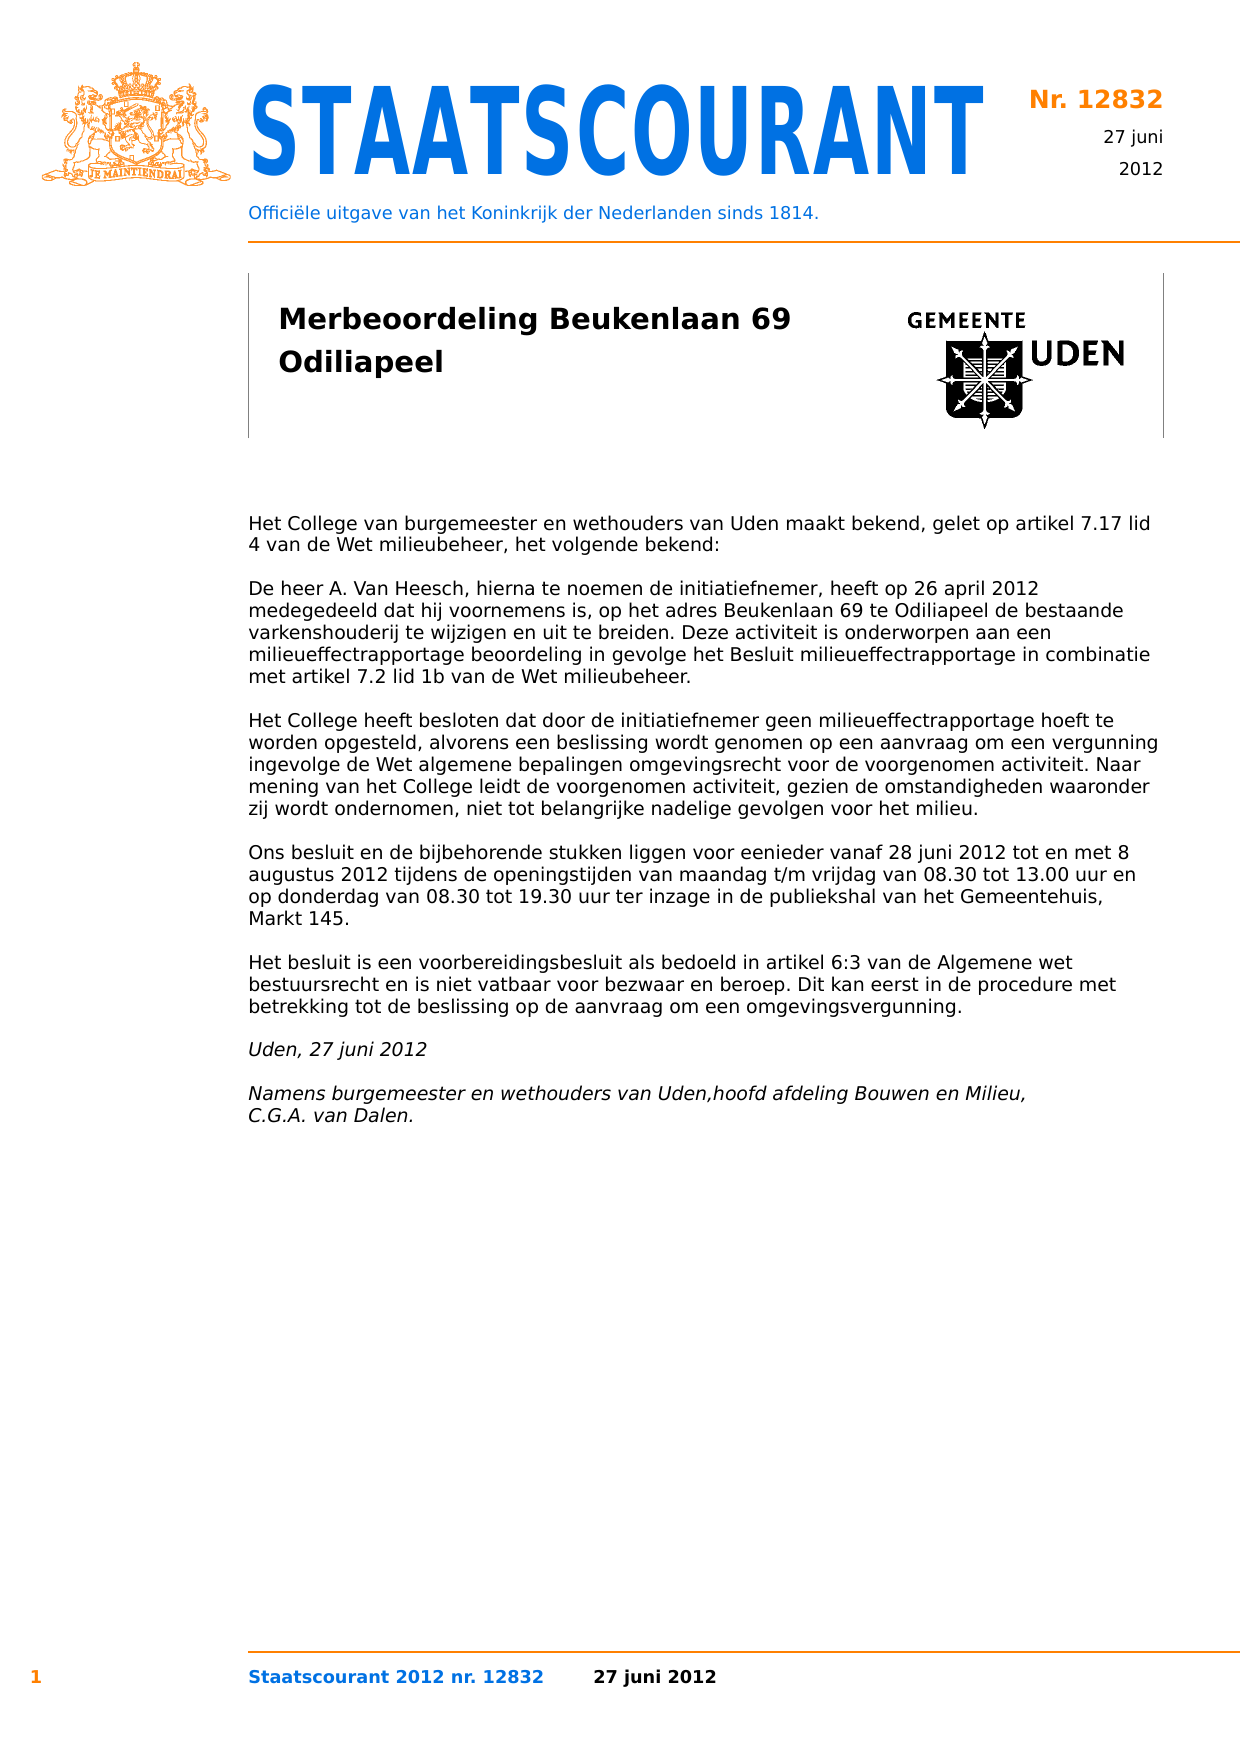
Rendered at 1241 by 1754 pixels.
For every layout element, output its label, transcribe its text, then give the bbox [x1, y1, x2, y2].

text Uden, 27 juni 2012 [248, 1039, 1163, 1061]
table_header Nr. 12832 [998, 62, 1240, 121]
picture [897, 302, 1134, 439]
subtitle Merbeoordeling Beukenlaan 69 Odiliapeel [249, 273, 1163, 438]
table_cell 27 juni [998, 121, 1240, 153]
text De heer A. Van Heesch, hierna te noemen de initiatiefnemer, heeft op 26 april 2012 medegedeeld dat hij voornemens is, op het adres Beukenlaan 69 te Odiliapeel de bestaande varkenshouderij te wijzigen en uit te breiden. Deze activiteit is onderworpen aan een milieueffectrapportage beoordeling in gevolge het Besluit milieueffectrapportage in combinatie met artikel 7.2 lid 1b van de Wet milieubeheer. [248, 578, 1163, 688]
table_header STAATSCOURANT [248, 62, 998, 203]
text Het College van burgemeester en wethouders van Uden maakt bekend, gelet op artikel 7.17 lid 4 van de Wet milieubeheer, het volgende bekend: [248, 512, 1163, 556]
text Het College heeft besloten dat door de initiatiefnemer geen milieueffectrapportage hoeft te worden opgesteld, alvorens een beslissing wordt genomen op een aanvraag om een vergunning ingevolge de Wet algemene bepalingen omgevingsrecht voor de voorgenomen activiteit. Naar mening van het College leidt de voorgenomen activiteit, gezien de omstandigheden waaronder zij wordt ondernomen, niet tot belangrijke nadelige gevolgen voor het milieu. [248, 710, 1163, 820]
text Het besluit is een voorbereidingsbesluit als bedoeld in artikel 6:3 van de Algemene wet bestuursrecht en is niet vatbaar voor bezwaar en beroep. Dit kan eerst in de procedure met betrekking tot de beslissing op de aanvraag om een omgevingsvergunning. [248, 952, 1163, 1017]
table_header [25, 62, 248, 241]
text Namens burgemeester en wethouders van Uden,hoofd afdeling Bouwen en Milieu, C.G.A. van Dalen. [248, 1083, 1163, 1127]
table_cell 2012 [998, 153, 1240, 203]
text Ons besluit en de bijbehorende stukken liggen voor eenieder vanaf 28 juni 2012 tot en met 8 augustus 2012 tijdens de openingstijden van maandag t/m vrijdag van 08.30 tot 13.00 uur en op donderdag van 08.30 tot 19.30 uur ter inzage in de publiekshal van het Gemeentehuis, Markt 145. [248, 842, 1163, 930]
picture [41, 62, 231, 186]
table_cell Officiële uitgave van het Koninkrijk der Nederlanden sinds 1814. [248, 203, 1240, 241]
